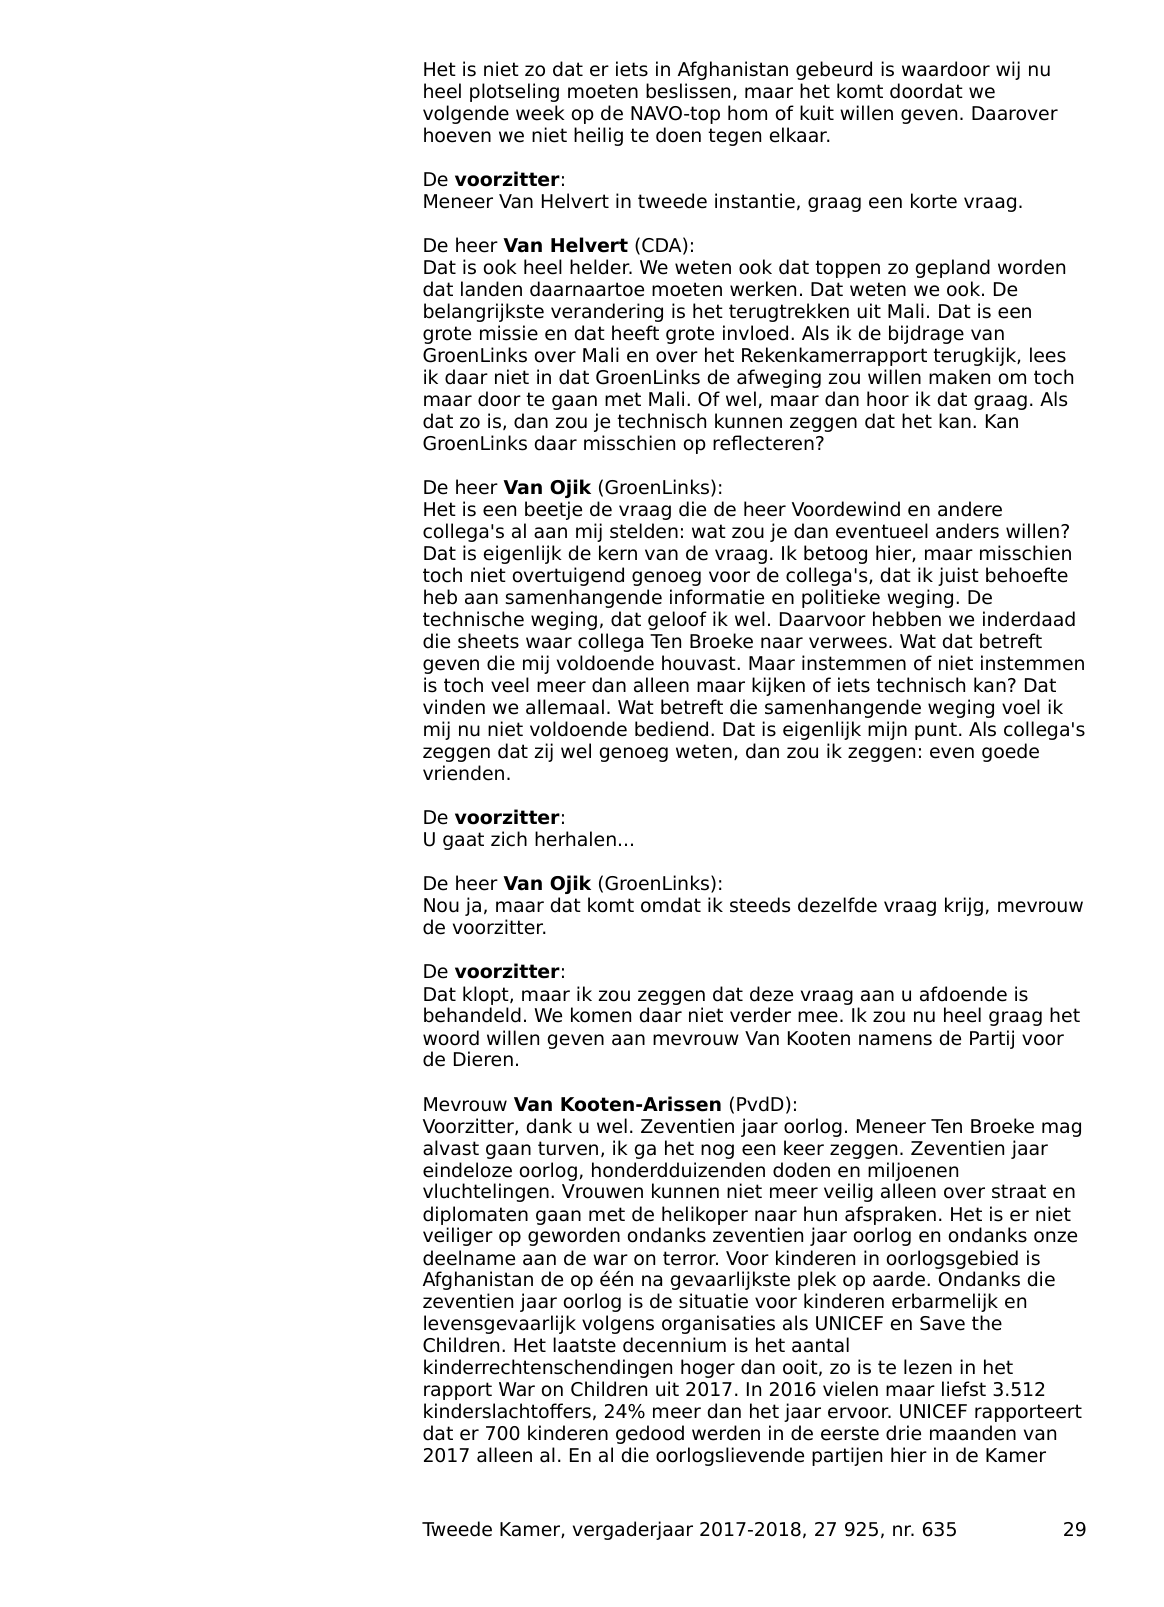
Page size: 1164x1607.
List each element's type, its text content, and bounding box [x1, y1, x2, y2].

text Het is een beetje de vraag die de heer Voordewind en andere collega's al aan mij stelden: wat zou je dan eventueel anders willen? Dat is eigenlijk de kern van de vraag. Ik betoog hier, maar misschien toch niet overtuigend genoeg voor de collega's, dat ik juist behoefte heb aan samenhangende informatie en politieke weging. De technische weging, dat geloof ik wel. Daarvoor hebben we inderdaad die sheets waar collega Ten Broeke naar verwees. Wat dat betreft geven die mij voldoende houvast. Maar instemmen of niet instemmen is toch veel meer dan alleen maar kijken of iets technisch kan? Dat vinden we allemaal. Wat betreft die samenhangende weging voel ik mij nu niet voldoende bediend. Dat is eigenlijk mijn punt. Als collega's zeggen dat zij wel genoeg weten, dan zou ik zeggen: even goede vrienden. [422, 499, 1087, 785]
text Mevrouw Van Kooten-Arissen (PvdD): [422, 1093, 1087, 1116]
text Voorzitter, dank u wel. Zeventien jaar oorlog. Meneer Ten Broeke mag alvast gaan turven, ik ga het nog een keer zeggen. Zeventien jaar eindeloze oorlog, honderdduizenden doden en miljoenen vluchtelingen. Vrouwen kunnen niet meer veilig alleen over straat en diplomaten gaan met de helikoper naar hun afspraken. Het is er niet veiliger op geworden ondanks zeventien jaar oorlog en ondanks onze deelname aan de war on terror. Voor kinderen in oorlogsgebied is Afghanistan de op één na gevaarlijkste plek op aarde. Ondanks die zeventien jaar oorlog is de situatie voor kinderen erbarmelijk en levensgevaarlijk volgens organisaties als UNICEF en Save the Children. Het laatste decennium is het aantal kinderrechtenschendingen hoger dan ooit, zo is te lezen in het rapport War on Children uit 2017. In 2016 vielen maar liefst 3.512 kinderslachtoffers, 24% meer dan het jaar ervoor. UNICEF rapporteert dat er 700 kinderen gedood werden in de eerste drie maanden van 2017 alleen al. En al die oorlogslievende partijen hier in de Kamer [422, 1116, 1087, 1467]
text Het is niet zo dat er iets in Afghanistan gebeurd is waardoor wij nu heel plotseling moeten beslissen, maar het komt doordat we volgende week op de NAVO-top hom of kuit willen geven. Daarover hoeven we niet heilig te doen tegen elkaar. [422, 59, 1087, 147]
text De heer Van Ojik (GroenLinks): [422, 477, 1087, 499]
text De heer Van Ojik (GroenLinks): [422, 873, 1087, 895]
text Dat klopt, maar ik zou zeggen dat deze vraag aan u afdoende is behandeld. We komen daar niet verder mee. Ik zou nu heel graag het woord willen geven aan mevrouw Van Kooten namens de Partij voor de Dieren. [422, 983, 1087, 1071]
text De heer Van Helvert (CDA): [422, 235, 1087, 257]
text Meneer Van Helvert in tweede instantie, graag een korte vraag. [422, 191, 1087, 213]
text Dat is ook heel helder. We weten ook dat toppen zo gepland worden dat landen daarnaartoe moeten werken. Dat weten we ook. De belangrijkste verandering is het terugtrekken uit Mali. Dat is een grote missie en dat heeft grote invloed. Als ik de bijdrage van GroenLinks over Mali en over het Rekenkamerrapport terugkijk, lees ik daar niet in dat GroenLinks de afweging zou willen maken om toch maar door te gaan met Mali. Of wel, maar dan hoor ik dat graag. Als dat zo is, dan zou je technisch kunnen zeggen dat het kan. Kan GroenLinks daar misschien op reflecteren? [422, 257, 1087, 455]
text De voorzitter: [422, 961, 1087, 983]
text De voorzitter: [422, 807, 1087, 829]
text Nou ja, maar dat komt omdat ik steeds dezelfde vraag krijg, mevrouw de voorzitter. [422, 895, 1087, 939]
text U gaat zich herhalen... [422, 829, 1087, 851]
text De voorzitter: [422, 169, 1087, 191]
